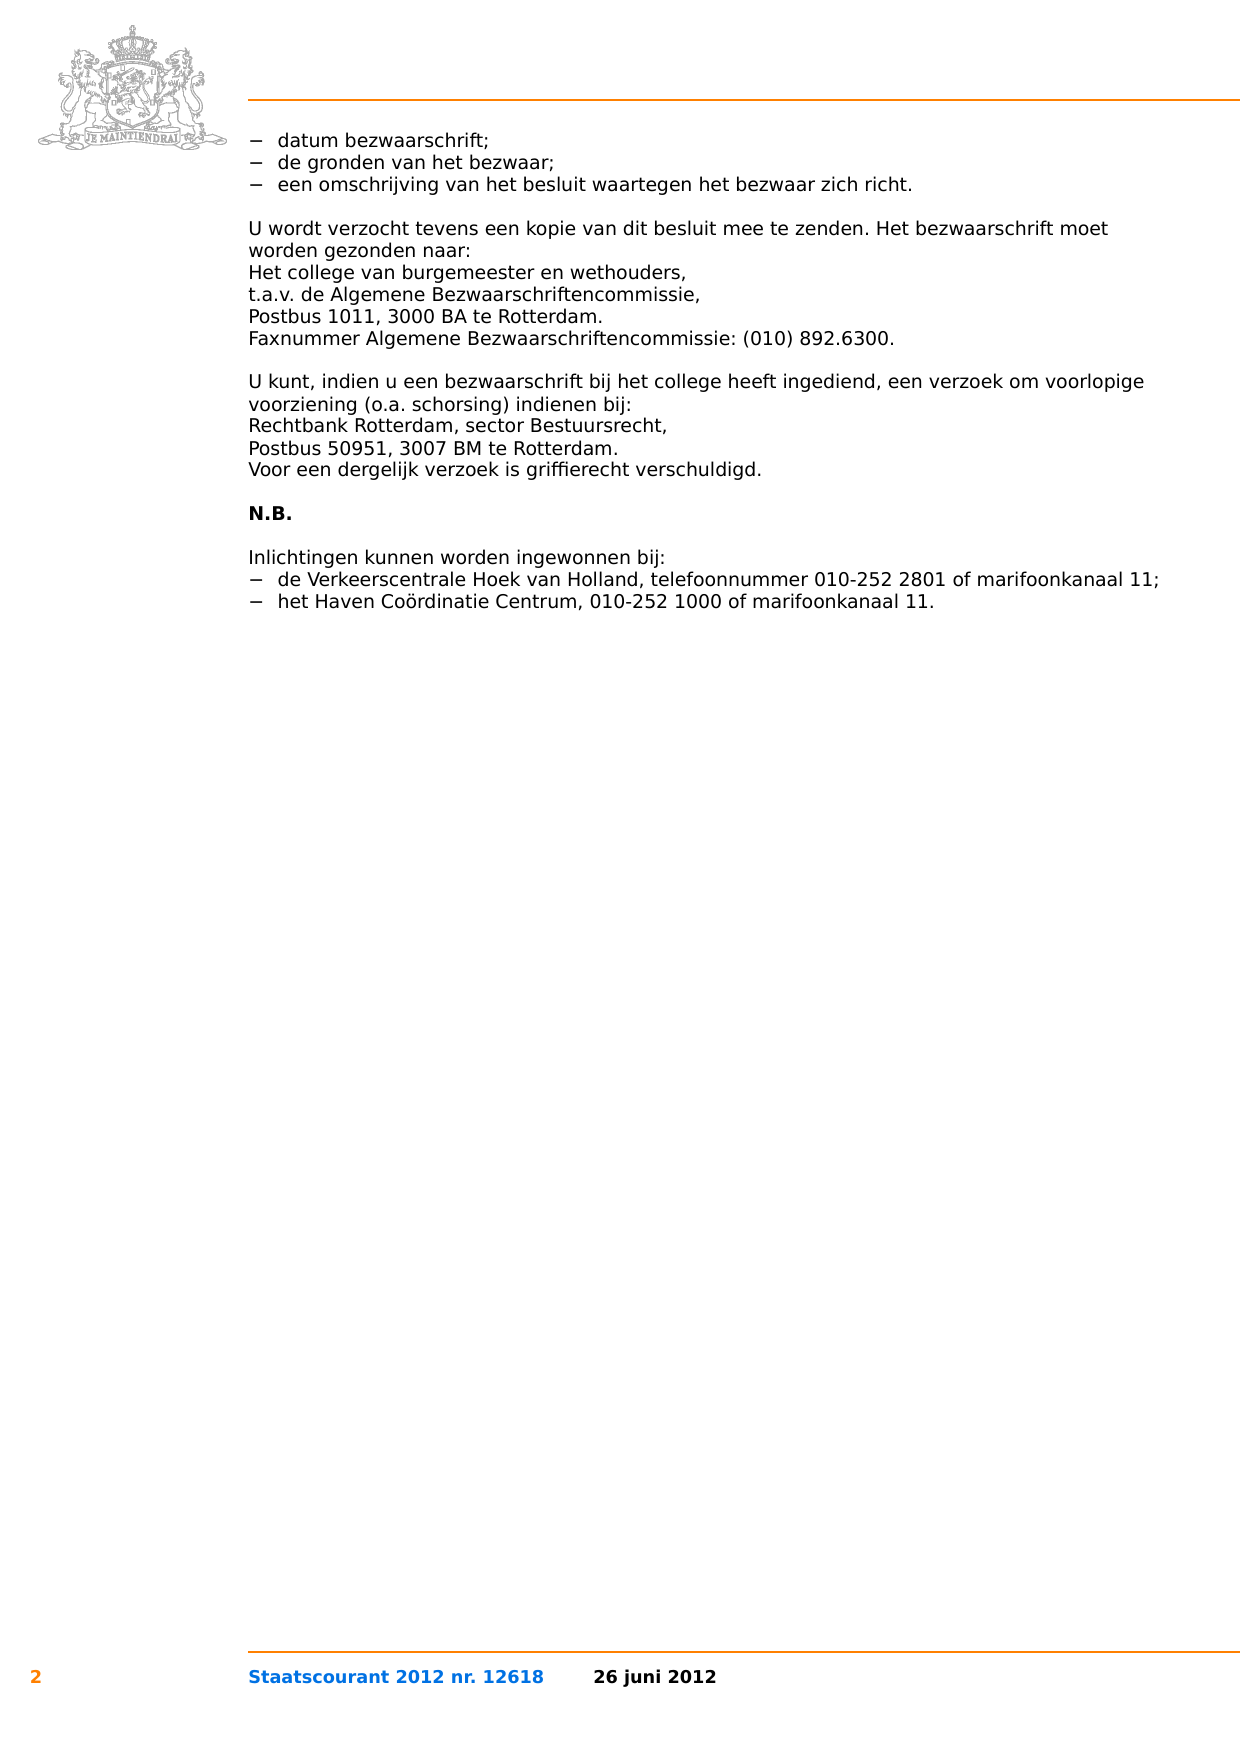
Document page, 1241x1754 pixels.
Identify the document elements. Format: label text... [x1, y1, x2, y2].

text Voor een dergelijk verzoek is griffierecht verschuldigd. [248, 459, 1163, 481]
text Inlichtingen kunnen worden ingewonnen bij: [248, 547, 1163, 569]
text − een omschrijving van het besluit waartegen het bezwaar zich richt. [248, 174, 1163, 196]
text − de gronden van het bezwaar; [248, 152, 1163, 174]
text U kunt, indien u een bezwaarschrift bij het college heeft ingediend, een verzoek om voorlopige voorziening (o.a. schorsing) indienen bij: [248, 371, 1163, 415]
picture [38, 25, 227, 150]
text − de Verkeerscentrale Hoek van Holland, telefoonnummer 010-252 2801 of marifoonkanaal 11; [248, 569, 1163, 591]
text U wordt verzocht tevens een kopie van dit besluit mee te zenden. Het bezwaarschrift moet worden gezonden naar: [248, 218, 1163, 262]
text Faxnummer Algemene Bezwaarschriftencommissie: (010) 892.6300. [248, 328, 1163, 349]
text Postbus 1011, 3000 BA te Rotterdam. [248, 306, 1163, 328]
text t.a.v. de Algemene Bezwaarschriftencommissie, [248, 284, 1163, 306]
text Rechtbank Rotterdam, sector Bestuursrecht, [248, 415, 1163, 437]
text − het Haven Coördinatie Centrum, 010-252 1000 of marifoonkanaal 11. [248, 591, 1163, 613]
text Het college van burgemeester en wethouders, [248, 262, 1163, 284]
text N.B. [248, 503, 1163, 525]
text Postbus 50951, 3007 BM te Rotterdam. [248, 437, 1163, 459]
text − datum bezwaarschrift; [248, 130, 1163, 152]
